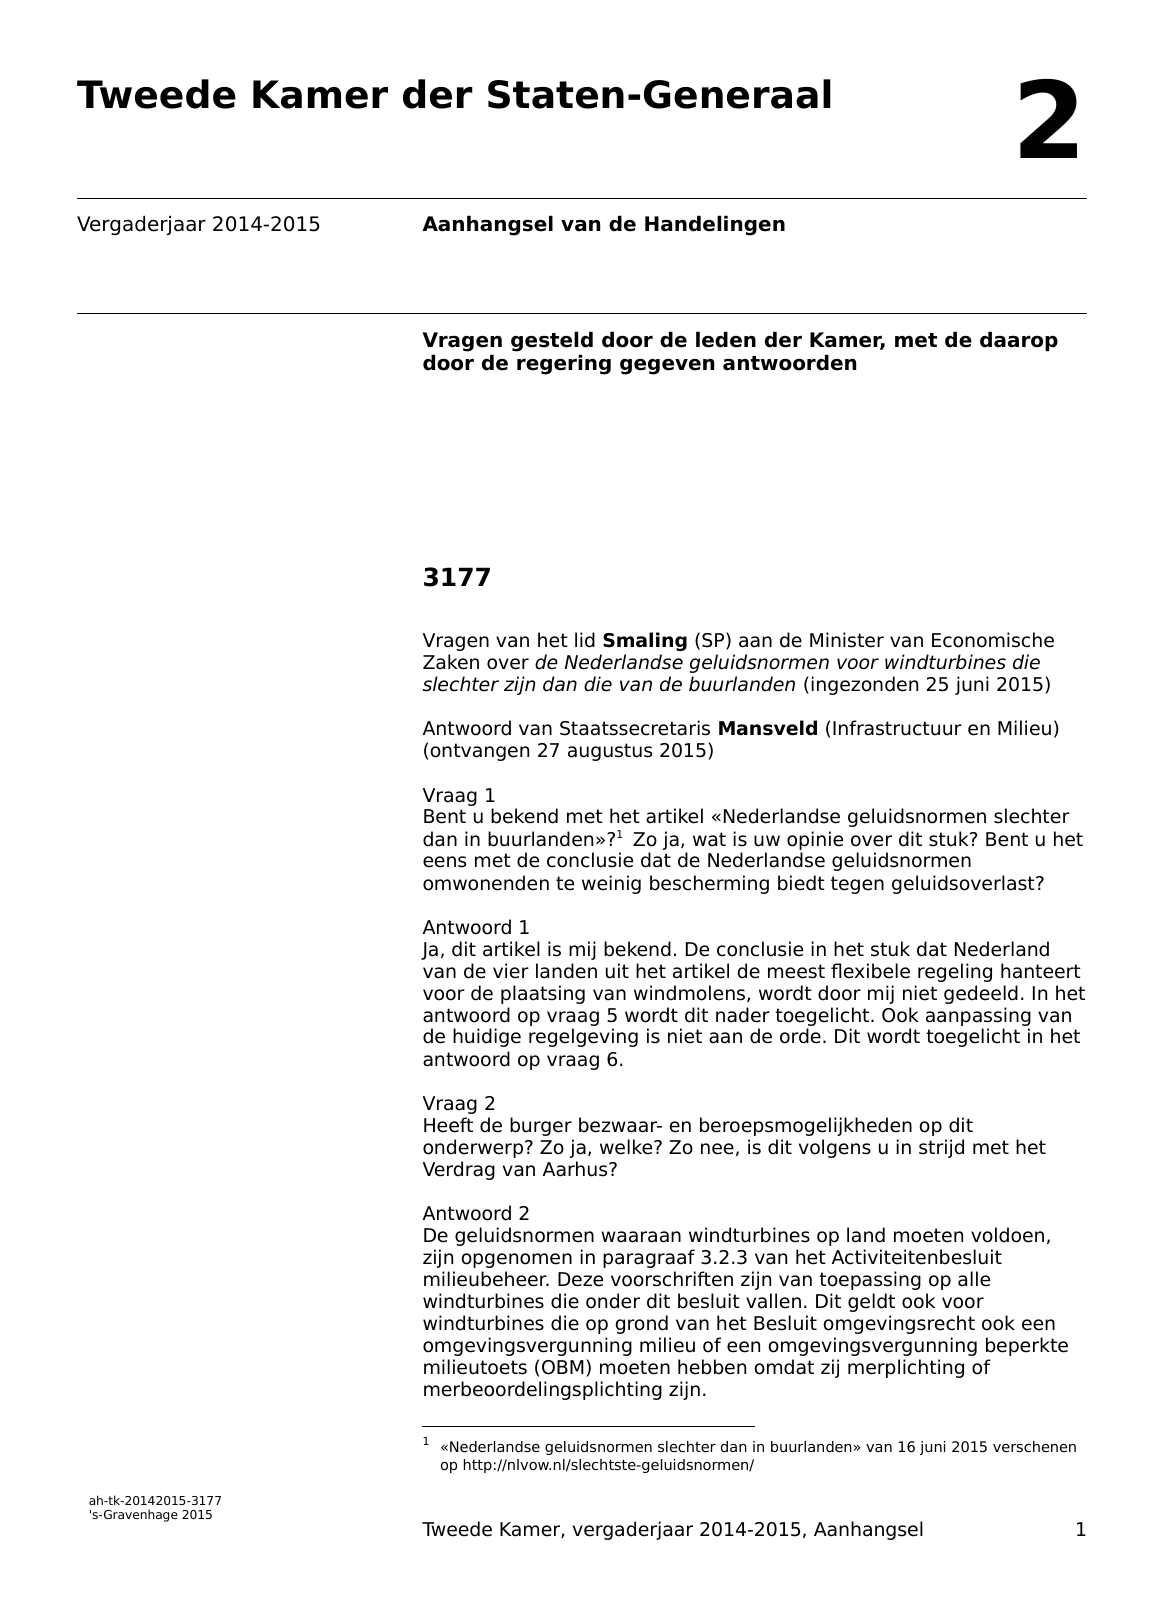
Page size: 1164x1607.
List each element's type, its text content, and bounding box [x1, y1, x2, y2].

text Ja, dit artikel is mij bekend. De conclusie in het stuk dat Nederland van de vier landen uit het artikel de meest flexibele regeling hanteert voor de plaatsing van windmolens, wordt door mij niet gedeeld. In het antwoord op vraag 5 wordt dit nader toegelicht. Ook aanpassing van de huidige regelgeving is niet aan de orde. Dit wordt toegelicht in het antwoord op vraag 6. [422, 938, 1087, 1070]
table_header 2 [886, 59, 1087, 198]
text Heeft de burger bezwaar- en beroepsmogelijkheden op dit onderwerp? Zo ja, welke? Zo nee, is dit volgens u in strijd met het Verdrag van Aarhus? [422, 1114, 1087, 1181]
text Vraag 1 [422, 784, 1087, 806]
table_header Tweede Kamer der Staten-Generaal [77, 59, 886, 198]
text «Nederlandse geluidsnormen slechter dan in buurlanden» van 16 juni 2015 verschenen op http://nlvow.nl/slechtste-geluidsnormen/ [422, 1435, 1087, 1474]
text Antwoord van Staatssecretaris Mansveld (Infrastructuur en Milieu) (ontvangen 27 augustus 2015) [422, 718, 1087, 762]
table_cell Aanhangsel van de Handelingen [422, 199, 1087, 313]
table_cell Vergaderjaar 2014-2015 [77, 199, 422, 313]
table_cell [77, 314, 422, 375]
text De geluidsnormen waaraan windturbines op land moeten voldoen, zijn opgenomen in paragraaf 3.2.3 van het Activiteitenbesluit milieubeheer. Deze voorschriften zijn van toepassing op alle windturbines die onder dit besluit vallen. Dit geldt ook voor windturbines die op grond van het Besluit omgevingsrecht ook een omgevingsvergunning milieu of een omgevingsvergunning beperkte milieutoets (OBM) moeten hebben omdat zij merplichting of merbeoordelingsplichting zijn. [422, 1225, 1087, 1401]
text Vragen van het lid Smaling (SP) aan de Minister van Economische Zaken over de Nederlandse geluidsnormen voor windturbines die slechter zijn dan die van de buurlanden (ingezonden 25 juni 2015) [422, 630, 1087, 696]
text Bent u bekend met het artikel «Nederlandse geluidsnormen slechter dan in buurlanden»? Zo ja, wat is uw opinie over dit stuk? Bent u het eens met de conclusie dat de Nederlandse geluidsnormen omwonenden te weinig bescherming biedt tegen geluidsoverlast? [422, 806, 1087, 894]
text Antwoord 2 [422, 1203, 1087, 1225]
text 's-Gravenhage 2015 [88, 1508, 323, 1522]
text Antwoord 1 [422, 917, 1087, 938]
text Vraag 2 [422, 1093, 1087, 1114]
text ah-tk-20142015-3177 [88, 1494, 323, 1508]
table_cell Vragen gesteld door de leden der Kamer, met de daarop door de regering gegeven antwoorden [422, 314, 1087, 375]
text 3177 [422, 563, 1087, 592]
